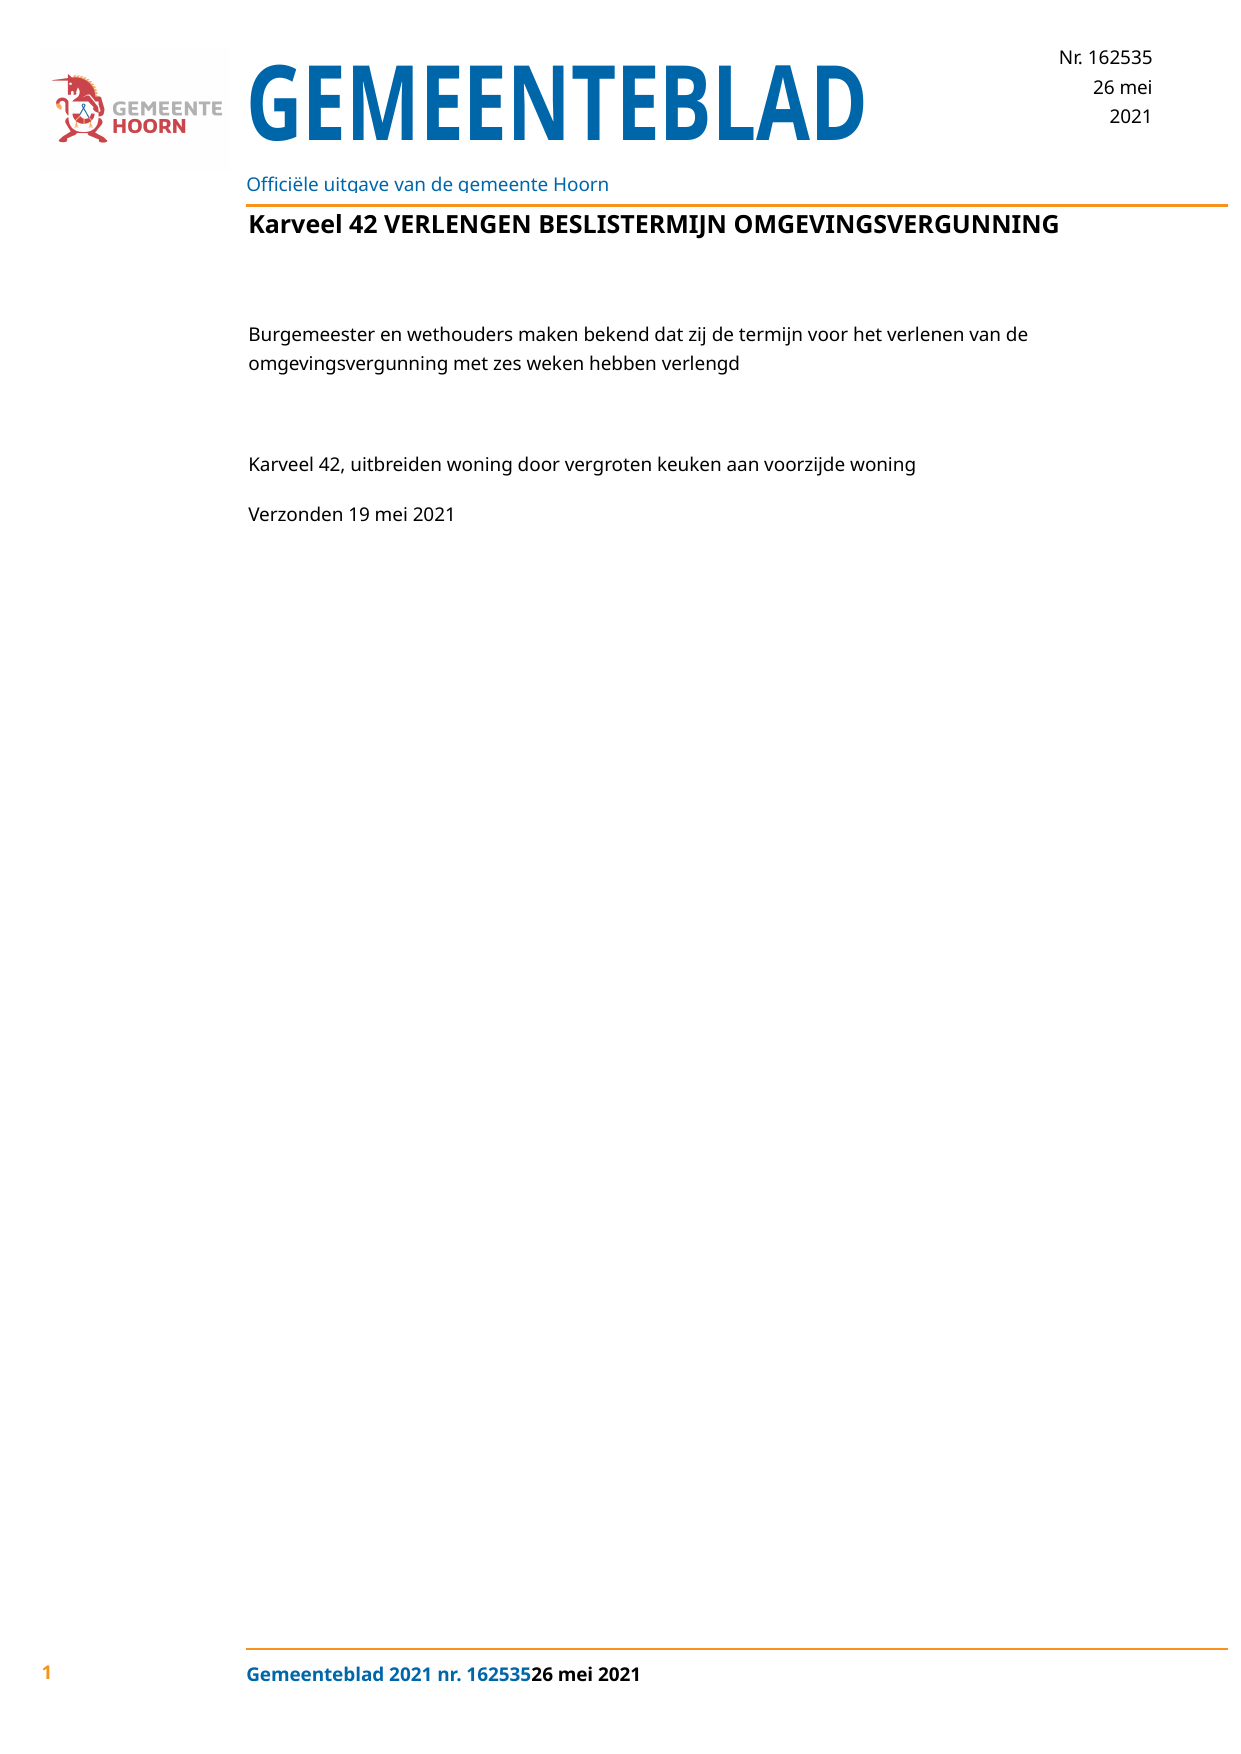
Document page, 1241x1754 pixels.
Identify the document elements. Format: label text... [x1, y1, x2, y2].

text Verzonden 19 mei 2021 [248, 502, 1152, 527]
text Karveel 42 VERLENGEN BESLISTERMIJN OMGEVINGSVERGUNNING [248, 207, 1152, 241]
text Burgemeester en wethouders maken bekend dat zij de termijn voor het verlenen van de omgevingsvergunning met zes weken hebben verlengd [248, 321, 1152, 376]
picture [41, 47, 231, 172]
text Karveel 42, uitbreiden woning door vergroten keuken aan voorzijde woning [248, 451, 1152, 477]
